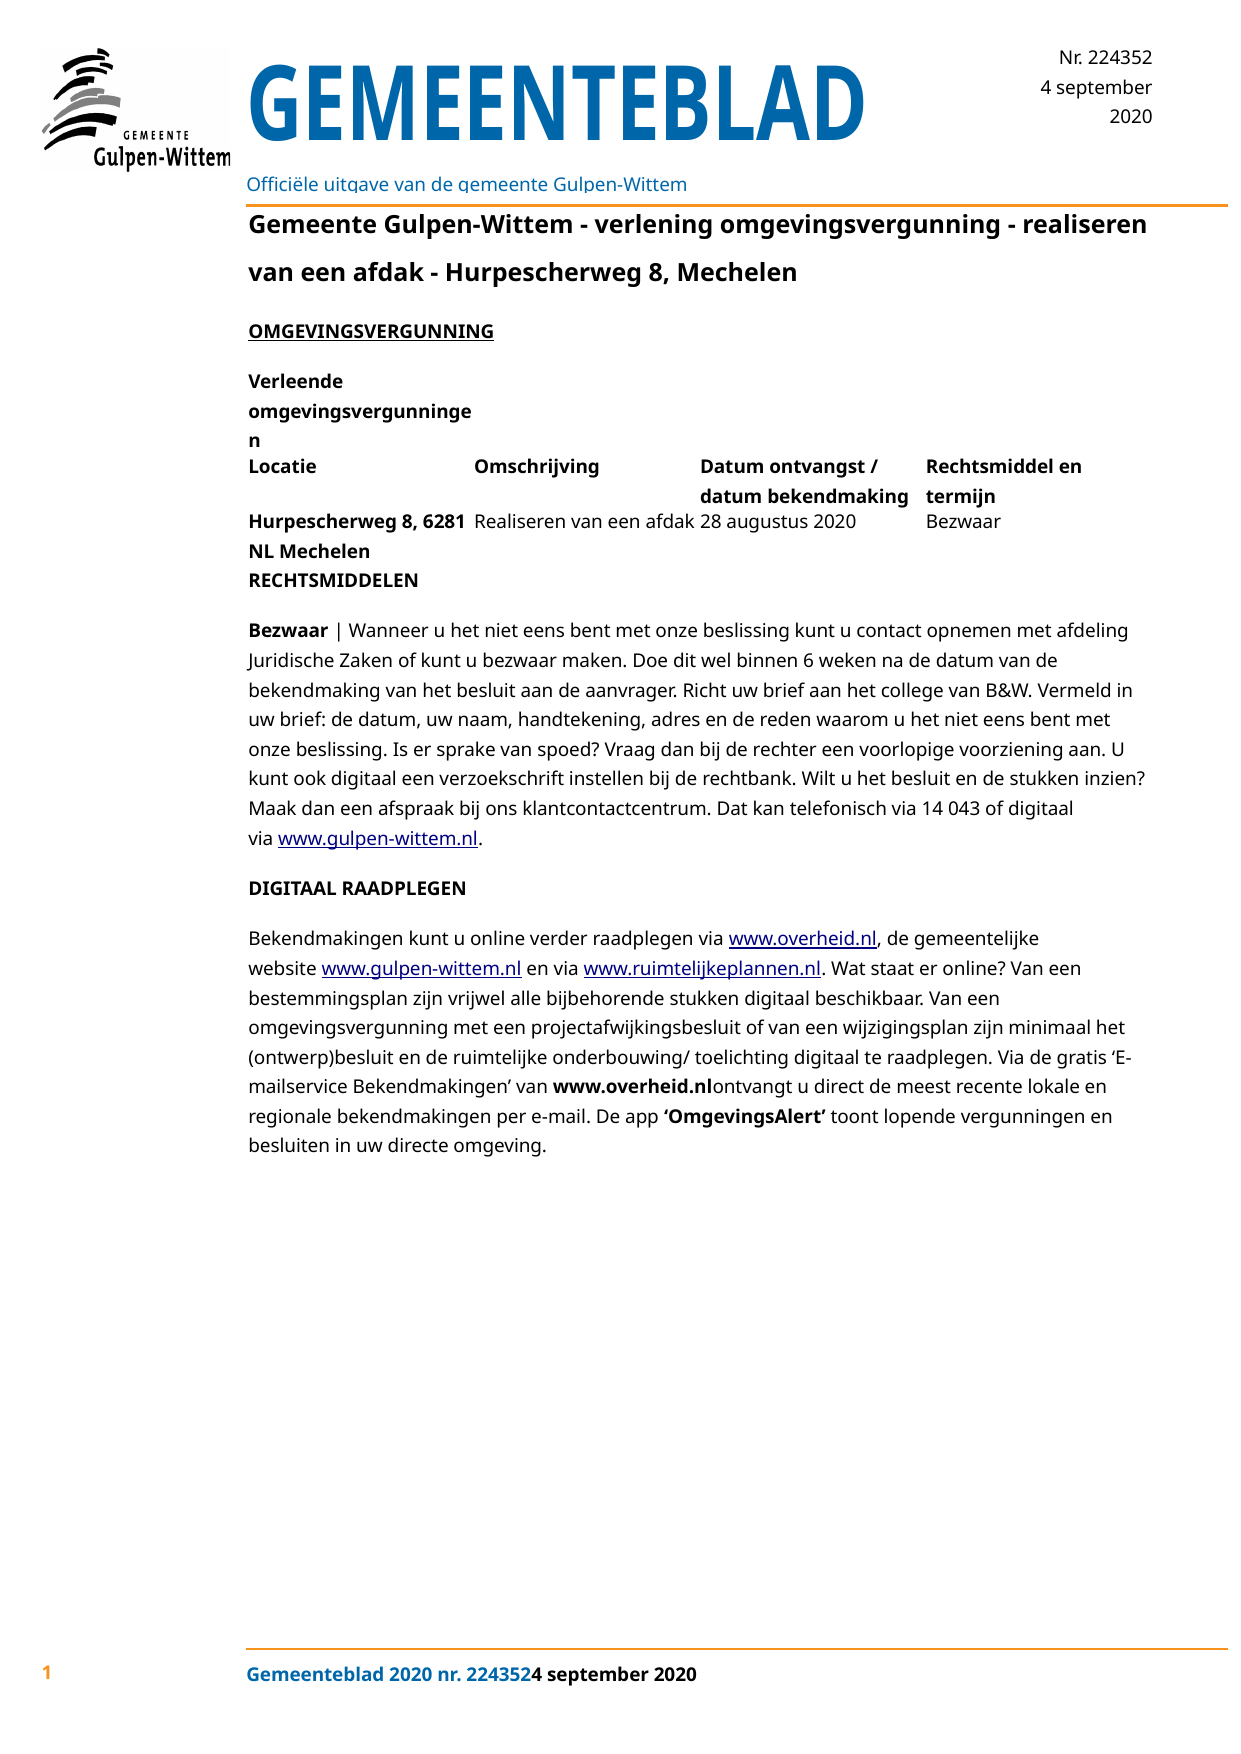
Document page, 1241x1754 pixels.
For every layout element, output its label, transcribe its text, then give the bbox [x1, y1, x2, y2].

table_cell Omschrijving [474, 453, 700, 509]
text Bekendmakingen kunt u online verder raadplegen via www.overheid.nl, de gemeentelijke website www.gulpen-wittem.nl en via www.ruimtelijkeplannen.nl. Wat staat er online? Van een bestemmingsplan zijn vrijwel alle bijbehorende stukken digitaal beschikbaar. Van een omgevingsvergunning met een projectafwijkingsbesluit of van een wijzigingsplan zijn minimaal het (ontwerp)besluit en de ruimtelijke onderbouwing/ toelichting digitaal te raadplegen. Via de gratis ‘E-mailservice Bekendmakingen’ van www.overheid.nlontvangt u direct de meest recente lokale en regionale bekendmakingen per e-mail. De app ‘OmgevingsAlert’ toont lopende vergunningen en besluiten in uw directe omgeving. [248, 926, 1152, 1158]
table_header [700, 369, 926, 453]
table_header [474, 369, 700, 453]
text Gemeente Gulpen-Wittem - verlening omgevingsvergunning - realiseren van een afdak - Hurpescherweg 8, Mechelen [248, 207, 1152, 288]
table_cell 28 augustus 2020 [700, 509, 926, 564]
table_cell Locatie [248, 453, 474, 509]
text DIGITAAL RAADPLEGEN [248, 875, 1152, 901]
table_cell Realiseren van een afdak [474, 509, 700, 564]
table_header Verleende omgevingsvergunningen [248, 369, 474, 453]
table_header [926, 369, 1152, 453]
text OMGEVINGSVERGUNNING [248, 318, 1152, 344]
table_cell Datum ontvangst / datum bekendmaking [700, 453, 926, 509]
table_cell Bezwaar [926, 509, 1152, 564]
text Bezwaar | Wanneer u het niet eens bent met onze beslissing kunt u contact opnemen met afdeling Juridische Zaken of kunt u bezwaar maken. Doe dit wel binnen 6 weken na de datum van de bekendmaking van het besluit aan de aanvrager. Richt uw brief aan het college van B&W. Vermeld in uw brief: de datum, uw naam, handtekening, adres en de reden waarom u het niet eens bent met onze beslissing. Is er sprake van spoed? Vraag dan bij de rechter een voorlopige voorziening aan. U kunt ook digitaal een verzoekschrift instellen bij de rechtbank. Wilt u het besluit en de stukken inzien? Maak dan een afspraak bij ons klantcontactcentrum. Dat kan telefonisch via 14 043 of digitaal via www.gulpen-wittem.nl. [248, 618, 1152, 850]
table_cell Hurpescherweg 8, 6281 NL Mechelen [248, 509, 474, 564]
picture [41, 47, 231, 172]
table_cell Rechtsmiddel en termijn [926, 453, 1152, 509]
text RECHTSMIDDELEN [248, 567, 1152, 593]
